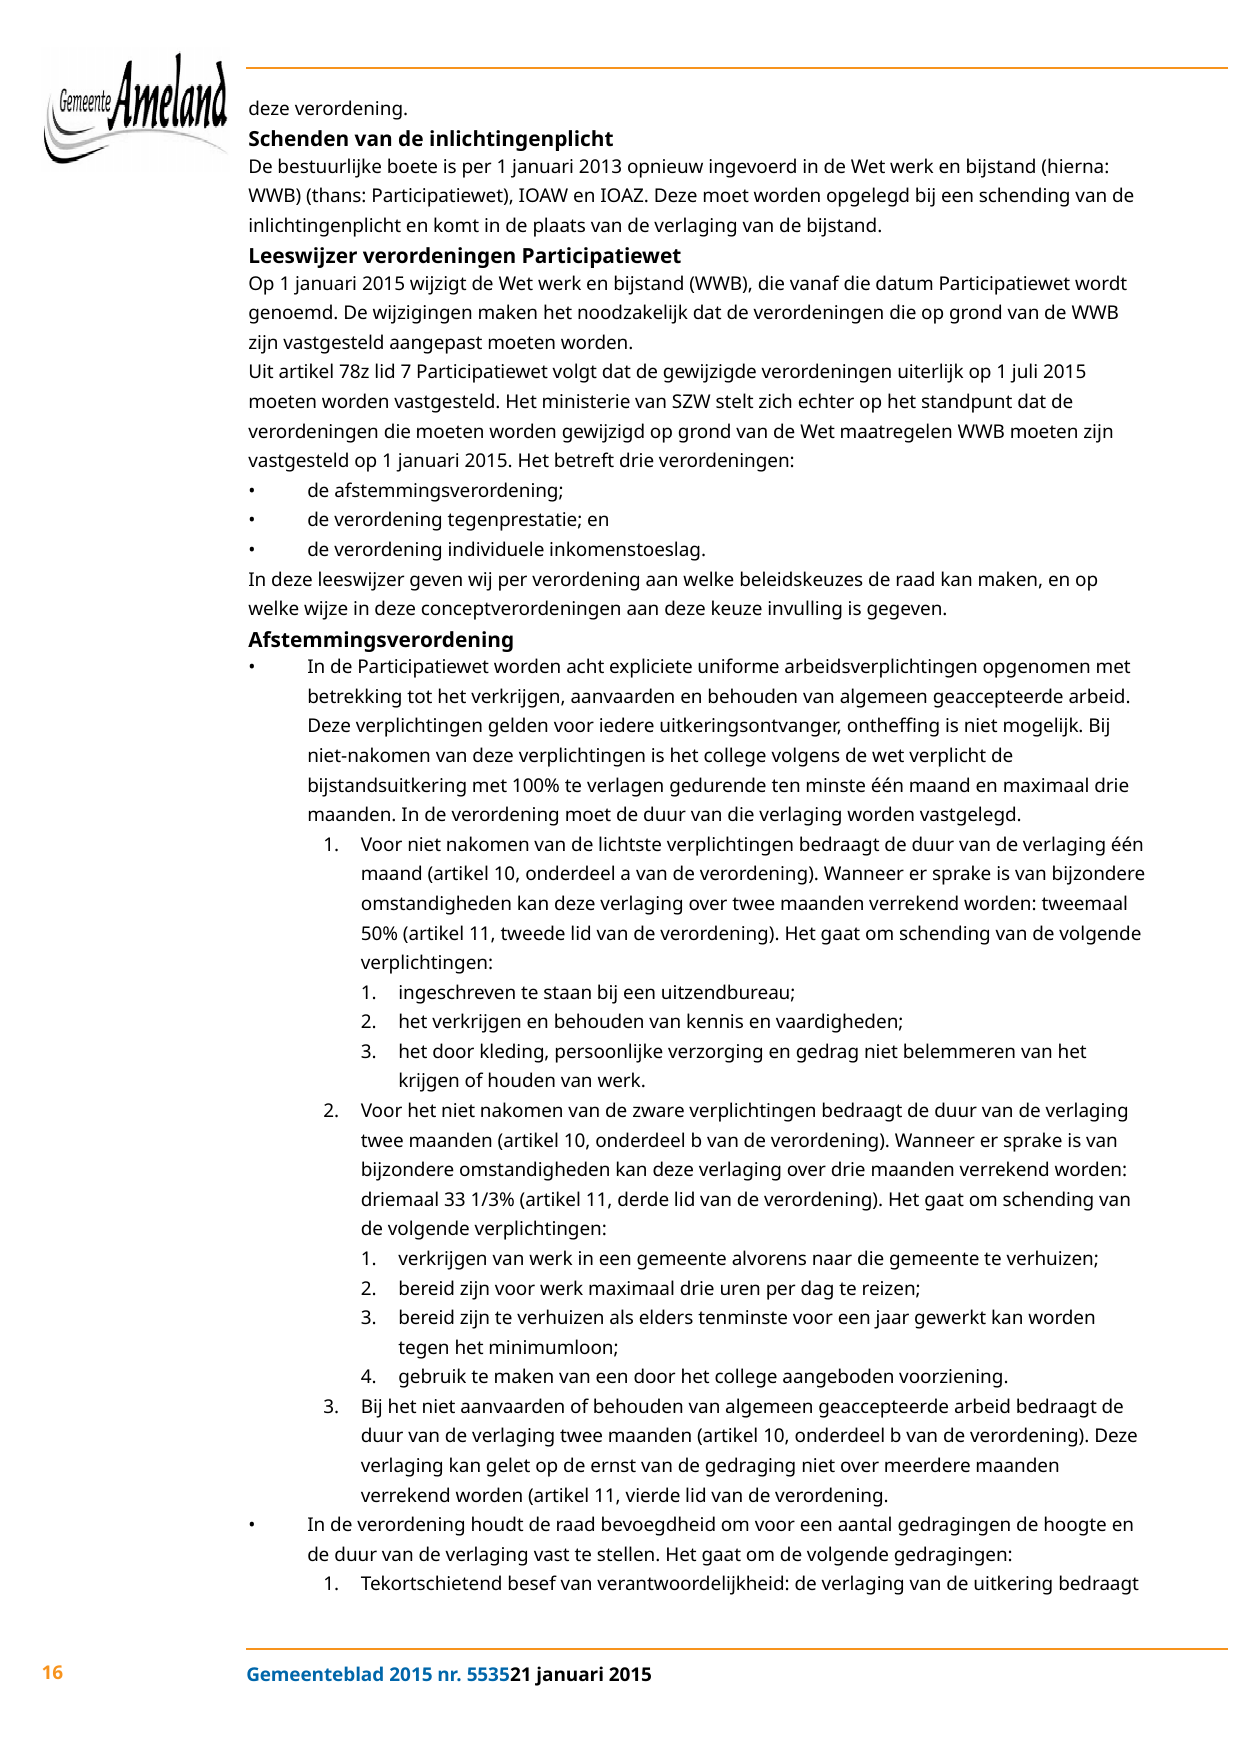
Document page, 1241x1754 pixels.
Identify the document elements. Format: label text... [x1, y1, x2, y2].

picture [41, 47, 231, 172]
list bereid zijn te verhuizen als elders tenminste voor een jaar gewerkt kan worden tegen het minimumloon; [361, 1304, 1152, 1359]
text Schenden van de inlichtingenplicht [248, 124, 1152, 153]
text deze verordening. [248, 95, 1152, 121]
list verkrijgen van werk in een gemeente alvorens naar die gemeente te verhuizen; [361, 1245, 1152, 1271]
text De bestuurlijke boete is per 1 januari 2013 opnieuw ingevoerd in de Wet werk en bijstand (hierna: WWB) (thans: Participatiewet), IOAW en IOAZ. Deze moet worden opgelegd bij een schending van de inlichtingenplicht en komt in de plaats van de verlaging van de bijstand. [248, 153, 1152, 238]
list de verordening individuele inkomenstoeslag. [248, 536, 1152, 562]
text Afstemmingsverordening [248, 625, 1152, 653]
list Voor het niet nakomen van de zware verplichtingen bedraagt de duur van de verlaging twee maanden (artikel 10, onderdeel b van de verordening). Wanneer er sprake is van bijzondere omstandigheden kan deze verlaging over drie maanden verrekend worden: driemaal 33 1/3% (artikel 11, derde lid van de verordening). Het gaat om schending van de volgende verplichtingen: [323, 1097, 1152, 1241]
text In deze leeswijzer geven wij per verordening aan welke beleidskeuzes de raad kan maken, en op welke wijze in deze conceptverordeningen aan deze keuze invulling is gegeven. [248, 566, 1152, 621]
list gebruik te maken van een door het college aangeboden voorziening. [361, 1363, 1152, 1389]
text Uit artikel 78z lid 7 Participatiewet volgt dat de gewijzigde verordeningen uiterlijk op 1 juli 2015 moeten worden vastgesteld. Het ministerie van SZW stelt zich echter op het standpunt dat de verordeningen die moeten worden gewijzigd op grond van de Wet maatregelen WWB moeten zijn vastgesteld op 1 januari 2015. Het betreft drie verordeningen: [248, 359, 1152, 473]
list In de Participatiewet worden acht expliciete uniforme arbeidsverplichtingen opgenomen met betrekking tot het verkrijgen, aanvaarden en behouden van algemeen geaccepteerde arbeid. Deze verplichtingen gelden voor iedere uitkeringsontvanger, ontheffing is niet mogelijk. Bij niet-nakomen van deze verplichtingen is het college volgens de wet verplicht de bijstandsuitkering met 100% te verlagen gedurende ten minste één maand en maximaal drie maanden. In de verordening moet de duur van die verlaging worden vastgelegd. [248, 653, 1152, 827]
list bereid zijn voor werk maximaal drie uren per dag te reizen; [361, 1275, 1152, 1300]
list het verkrijgen en behouden van kennis en vaardigheden; [361, 1008, 1152, 1034]
list Bij het niet aanvaarden of behouden van algemeen geaccepteerde arbeid bedraagt de duur van de verlaging twee maanden (artikel 10, onderdeel b van de verordening). Deze verlaging kan gelet op de ernst van de gedraging niet over meerdere maanden verrekend worden (artikel 11, vierde lid van de verordening. [323, 1393, 1152, 1507]
text Leeswijzer verordeningen Participatiewet [248, 242, 1152, 270]
list het door kleding, persoonlijke verzorging en gedrag niet belemmeren van het krijgen of houden van werk. [361, 1038, 1152, 1093]
list de verordening tegenprestatie; en [248, 507, 1152, 532]
list de afstemmingsverordening; [248, 477, 1152, 503]
list Voor niet nakomen van de lichtste verplichtingen bedraagt de duur van de verlaging één maand (artikel 10, onderdeel a van de verordening). Wanneer er sprake is van bijzondere omstandigheden kan deze verlaging over twee maanden verrekend worden: tweemaal 50% (artikel 11, tweede lid van de verordening). Het gaat om schending van de volgende verplichtingen: [323, 831, 1152, 975]
list ingeschreven te staan bij een uitzendbureau; [361, 979, 1152, 1004]
list Tekortschietend besef van verantwoordelijkheid: de verlaging van de uitkering bedraagt [323, 1571, 1152, 1596]
text Op 1 januari 2015 wijzigt de Wet werk en bijstand (WWB), die vanaf die datum Participatiewet wordt genoemd. De wijzigingen maken het noodzakelijk dat de verordeningen die op grond van de WWB zijn vastgesteld aangepast moeten worden. [248, 270, 1152, 355]
list In de verordening houdt de raad bevoegdheid om voor een aantal gedragingen de hoogte en de duur van de verlaging vast te stellen. Het gaat om de volgende gedragingen: [248, 1511, 1152, 1567]
